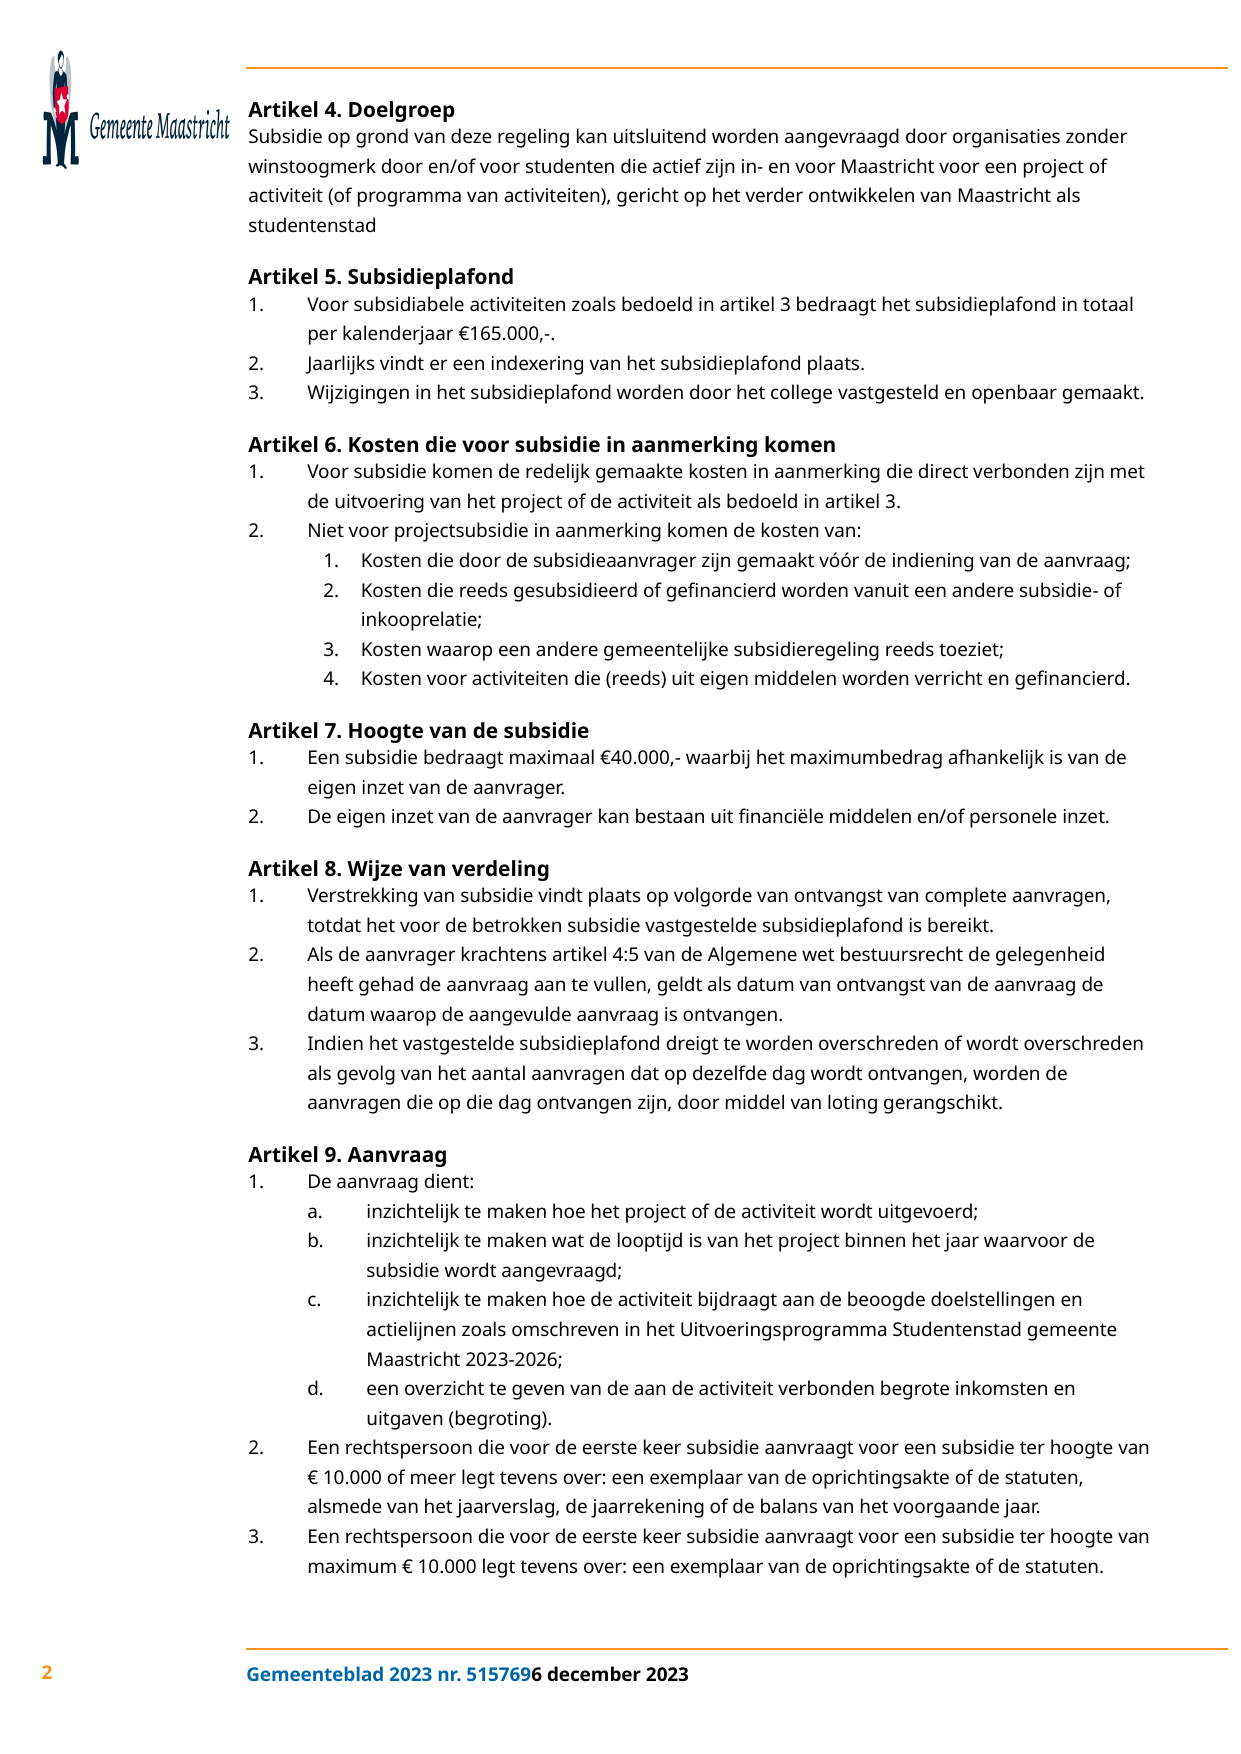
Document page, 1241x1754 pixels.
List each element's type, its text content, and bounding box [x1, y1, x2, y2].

list Indien het vastgestelde subsidieplafond dreigt te worden overschreden of wordt overschreden als gevolg van het aantal aanvragen dat op dezelfde dag wordt ontvangen, worden de aanvragen die op die dag ontvangen zijn, door middel van loting gerangschikt. [248, 1030, 1152, 1115]
list Niet voor projectsubsidie in aanmerking komen de kosten van: [248, 518, 1152, 543]
picture [41, 47, 231, 172]
text Artikel 7. Hoogte van de subsidie [248, 716, 1152, 744]
list Een subsidie bedraagt maximaal €40.000,- waarbij het maximumbedrag afhankelijk is van de eigen inzet van de aanvrager. [248, 744, 1152, 800]
text Subsidie op grond van deze regeling kan uitsluitend worden aangevraagd door organisaties zonder winstoogmerk door en/of voor studenten die actief zijn in- en voor Maastricht voor een project of activiteit (of programma van activiteiten), gericht op het verder ontwikkelen van Maastricht als studentenstad [248, 123, 1152, 238]
list Een rechtspersoon die voor de eerste keer subsidie aanvraagt voor een subsidie ter hoogte van € 10.000 of meer legt tevens over: een exemplaar van de oprichtingsakte of de statuten, alsmede van het jaarverslag, de jaarrekening of de balans van het voorgaande jaar. [248, 1434, 1152, 1519]
text Artikel 9. Aanvraag [248, 1140, 1152, 1168]
list De aanvraag dient: [248, 1168, 1152, 1194]
list Een rechtspersoon die voor de eerste keer subsidie aanvraagt voor een subsidie ter hoogte van maximum € 10.000 legt tevens over: een exemplaar van de oprichtingsakte of de statuten. [248, 1523, 1152, 1579]
list Kosten voor activiteiten die (reeds) uit eigen middelen worden verricht en gefinancierd. [323, 666, 1152, 691]
list Jaarlijks vindt er een indexering van het subsidieplafond plaats. [248, 350, 1152, 376]
list inzichtelijk te maken wat de looptijd is van het project binnen het jaar waarvoor de subsidie wordt aangevraagd; [307, 1227, 1152, 1283]
text Artikel 8. Wijze van verdeling [248, 854, 1152, 882]
list Wijzigingen in het subsidieplafond worden door het college vastgesteld en openbaar gemaakt. [248, 379, 1152, 405]
list inzichtelijk te maken hoe de activiteit bijdraagt aan de beoogde doelstellingen en actielijnen zoals omschreven in het Uitvoeringsprogramma Studentenstad gemeente Maastricht 2023-2026; [307, 1287, 1152, 1372]
list Verstrekking van subsidie vindt plaats op volgorde van ontvangst van complete aanvragen, totdat het voor de betrokken subsidie vastgestelde subsidieplafond is bereikt. [248, 882, 1152, 938]
text Artikel 6. Kosten die voor subsidie in aanmerking komen [248, 430, 1152, 458]
list Voor subsidiabele activiteiten zoals bedoeld in artikel 3 bedraagt het subsidieplafond in totaal per kalenderjaar €165.000,-. [248, 291, 1152, 346]
list Kosten waarop een andere gemeentelijke subsidieregeling reeds toeziet; [323, 636, 1152, 662]
list Voor subsidie komen de redelijk gemaakte kosten in aanmerking die direct verbonden zijn met de uitvoering van het project of de activiteit als bedoeld in artikel 3. [248, 458, 1152, 514]
text Artikel 4. Doelgroep [248, 95, 1152, 123]
list Kosten die reeds gesubsidieerd of gefinancierd worden vanuit een andere subsidie- of inkooprelatie; [323, 577, 1152, 632]
text Artikel 5. Subsidieplafond [248, 262, 1152, 291]
list De eigen inzet van de aanvrager kan bestaan uit financiële middelen en/of personele inzet. [248, 803, 1152, 829]
list een overzicht te geven van de aan de activiteit verbonden begrote inkomsten en uitgaven (begroting). [307, 1375, 1152, 1431]
list inzichtelijk te maken hoe het project of de activiteit wordt uitgevoerd; [307, 1198, 1152, 1224]
list Kosten die door de subsidieaanvrager zijn gemaakt vóór de indiening van de aanvraag; [323, 547, 1152, 573]
list Als de aanvrager krachtens artikel 4:5 van de Algemene wet bestuursrecht de gelegenheid heeft gehad de aanvraag aan te vullen, geldt als datum van ontvangst van de aanvraag de datum waarop de aangevulde aanvraag is ontvangen. [248, 942, 1152, 1026]
